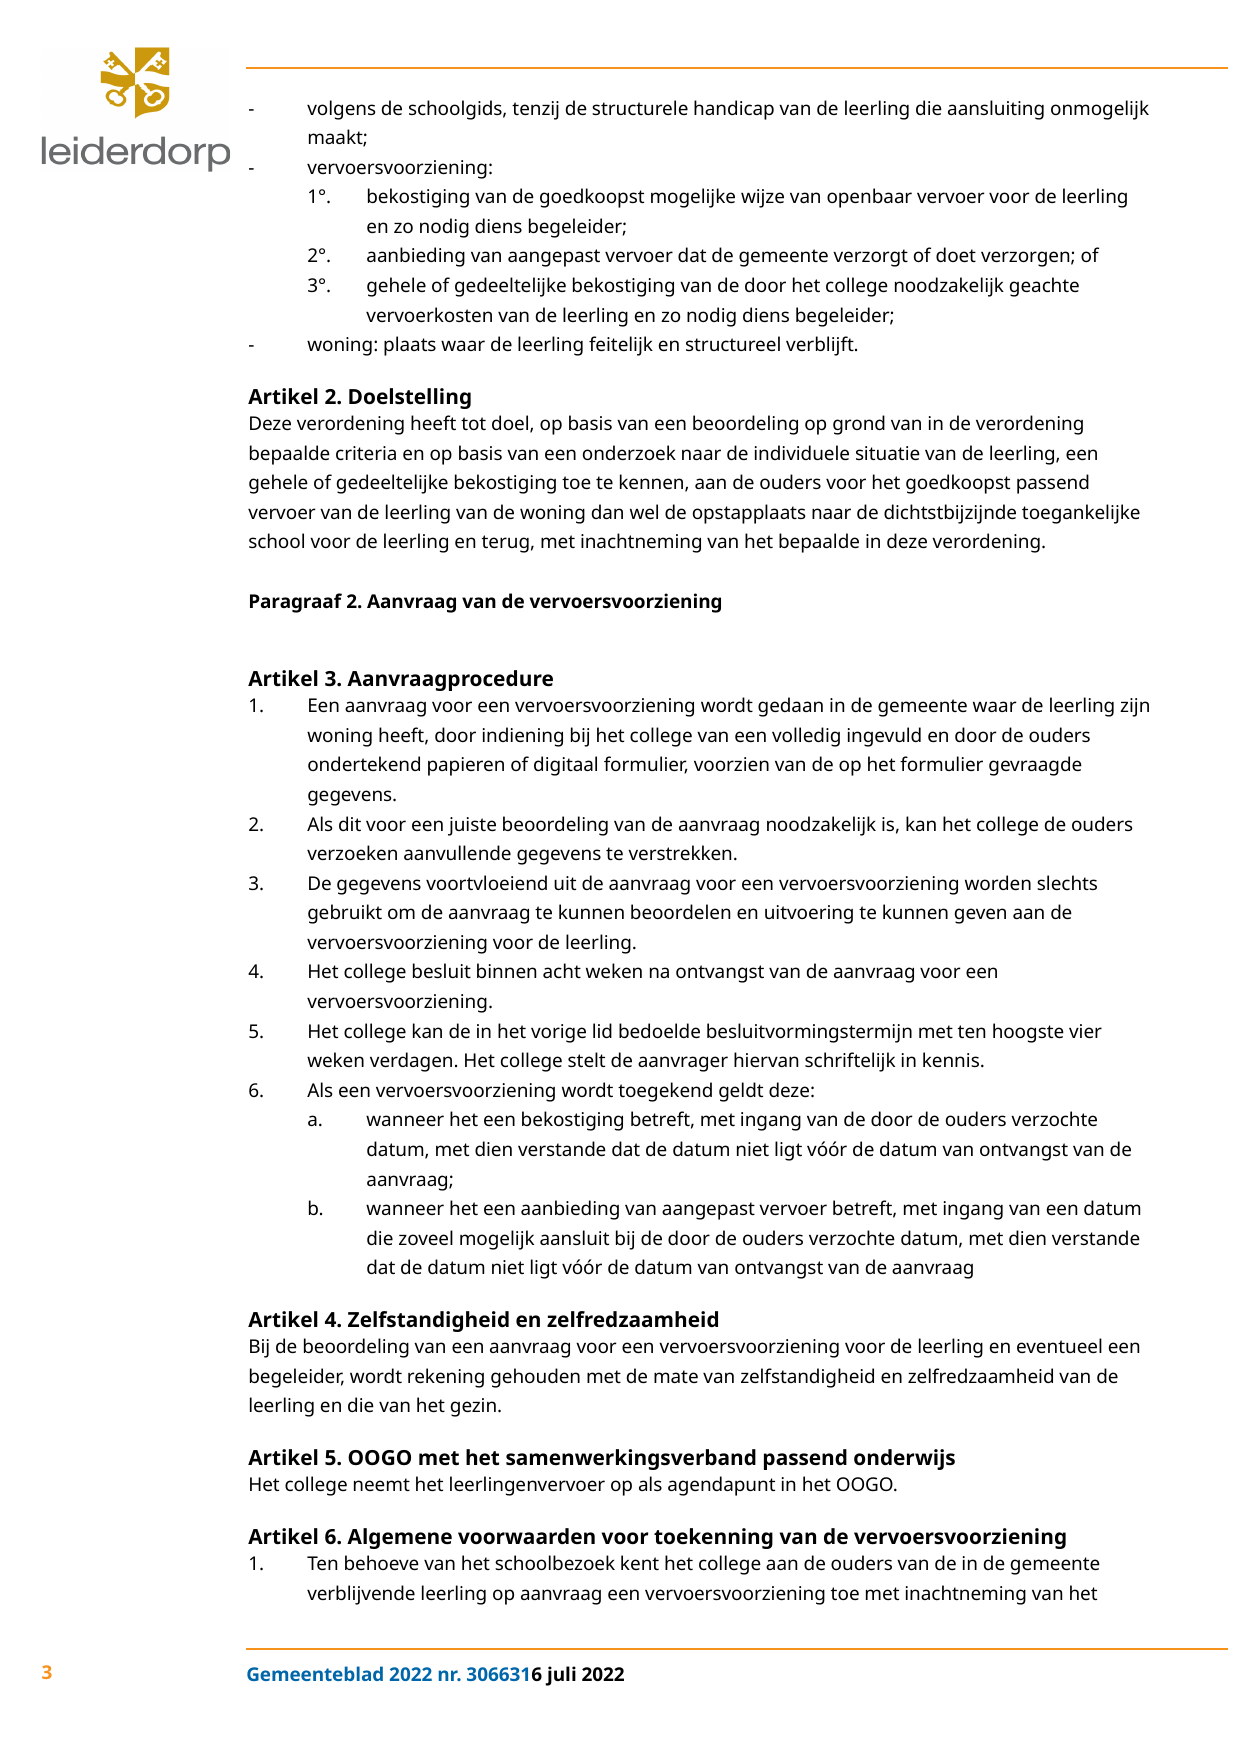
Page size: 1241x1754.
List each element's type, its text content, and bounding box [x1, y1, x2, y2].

list Als dit voor een juiste beoordeling van de aanvraag noodzakelijk is, kan het college de ouders verzoeken aanvullende gegevens te verstrekken. [248, 811, 1152, 866]
list wanneer het een bekostiging betreft, met ingang van de door de ouders verzochte datum, met dien verstande dat de datum niet ligt vóór de datum van ontvangst van de aanvraag; [307, 1107, 1152, 1191]
list aanbieding van aangepast vervoer dat de gemeente verzorgt of doet verzorgen; of [307, 243, 1152, 268]
list De gegevens voortvloeiend uit de aanvraag voor een vervoersvoorziening worden slechts gebruikt om de aanvraag te kunnen beoordelen en uitvoering te kunnen geven aan de vervoersvoorziening voor de leerling. [248, 870, 1152, 955]
list vervoersvoorziening: [248, 154, 1152, 180]
list wanneer het een aanbieding van aangepast vervoer betreft, met ingang van een datum die zoveel mogelijk aansluit bij de door de ouders verzochte datum, met dien verstande dat de datum niet ligt vóór de datum van ontvangst van de aanvraag [307, 1195, 1152, 1280]
list Het college kan de in het vorige lid bedoelde besluitvormingstermijn met ten hoogste vier weken verdagen. Het college stelt de aanvrager hiervan schriftelijk in kennis. [248, 1018, 1152, 1073]
list gehele of gedeeltelijke bekostiging van de door het college noodzakelijk geachte vervoerkosten van de leerling en zo nodig diens begeleider; [307, 272, 1152, 328]
text Paragraaf 2. Aanvraag van de vervoersvoorziening [248, 588, 1152, 613]
list woning: plaats waar de leerling feitelijk en structureel verblijft. [248, 331, 1152, 357]
text Artikel 3. Aanvraagprocedure [248, 664, 1152, 692]
text Deze verordening heeft tot doel, op basis van een beoordeling op grond van in de verordening bepaalde criteria en op basis van een onderzoek naar de individuele situatie van de leerling, een gehele of gedeeltelijke bekostiging toe te kennen, aan de ouders voor het goedkoopst passend vervoer van de leerling van de woning dan wel de opstapplaats naar de dichtstbijzijnde toegankelijke school voor de leerling en terug, met inachtneming van het bepaalde in deze verordening. [248, 410, 1152, 554]
text Het college neemt het leerlingenvervoer op als agendapunt in het OOGO. [248, 1471, 1152, 1497]
list bekostiging van de goedkoopst mogelijke wijze van openbaar vervoer voor de leerling en zo nodig diens begeleider; [307, 183, 1152, 239]
text Artikel 2. Doelstelling [248, 382, 1152, 410]
list Een aanvraag voor een vervoersvoorziening wordt gedaan in de gemeente waar de leerling zijn woning heeft, door indiening bij het college van een volledig ingevuld en door de ouders ondertekend papieren of digitaal formulier, voorzien van de op het formulier gevraagde gegevens. [248, 692, 1152, 807]
text Artikel 5. OOGO met het samenwerkingsverband passend onderwijs [248, 1443, 1152, 1471]
text Bij de beoordeling van een aanvraag voor een vervoersvoorziening voor de leerling en eventueel een begeleider, wordt rekening gehouden met de mate van zelfstandigheid en zelfredzaamheid van de leerling en die van het gezin. [248, 1333, 1152, 1418]
list volgens de schoolgids, tenzij de structurele handicap van de leerling die aansluiting onmogelijk maakt; [248, 95, 1152, 150]
list Als een vervoersvoorziening wordt toegekend geldt deze: [248, 1077, 1152, 1103]
text Artikel 4. Zelfstandigheid en zelfredzaamheid [248, 1305, 1152, 1333]
text Artikel 6. Algemene voorwaarden voor toekenning van de vervoersvoorziening [248, 1522, 1152, 1550]
list Ten behoeve van het schoolbezoek kent het college aan de ouders van de in de gemeente verblijvende leerling op aanvraag een vervoersvoorziening toe met inachtneming van het [248, 1550, 1152, 1606]
picture [41, 47, 231, 172]
list Het college besluit binnen acht weken na ontvangst van de aanvraag voor een vervoersvoorziening. [248, 959, 1152, 1014]
